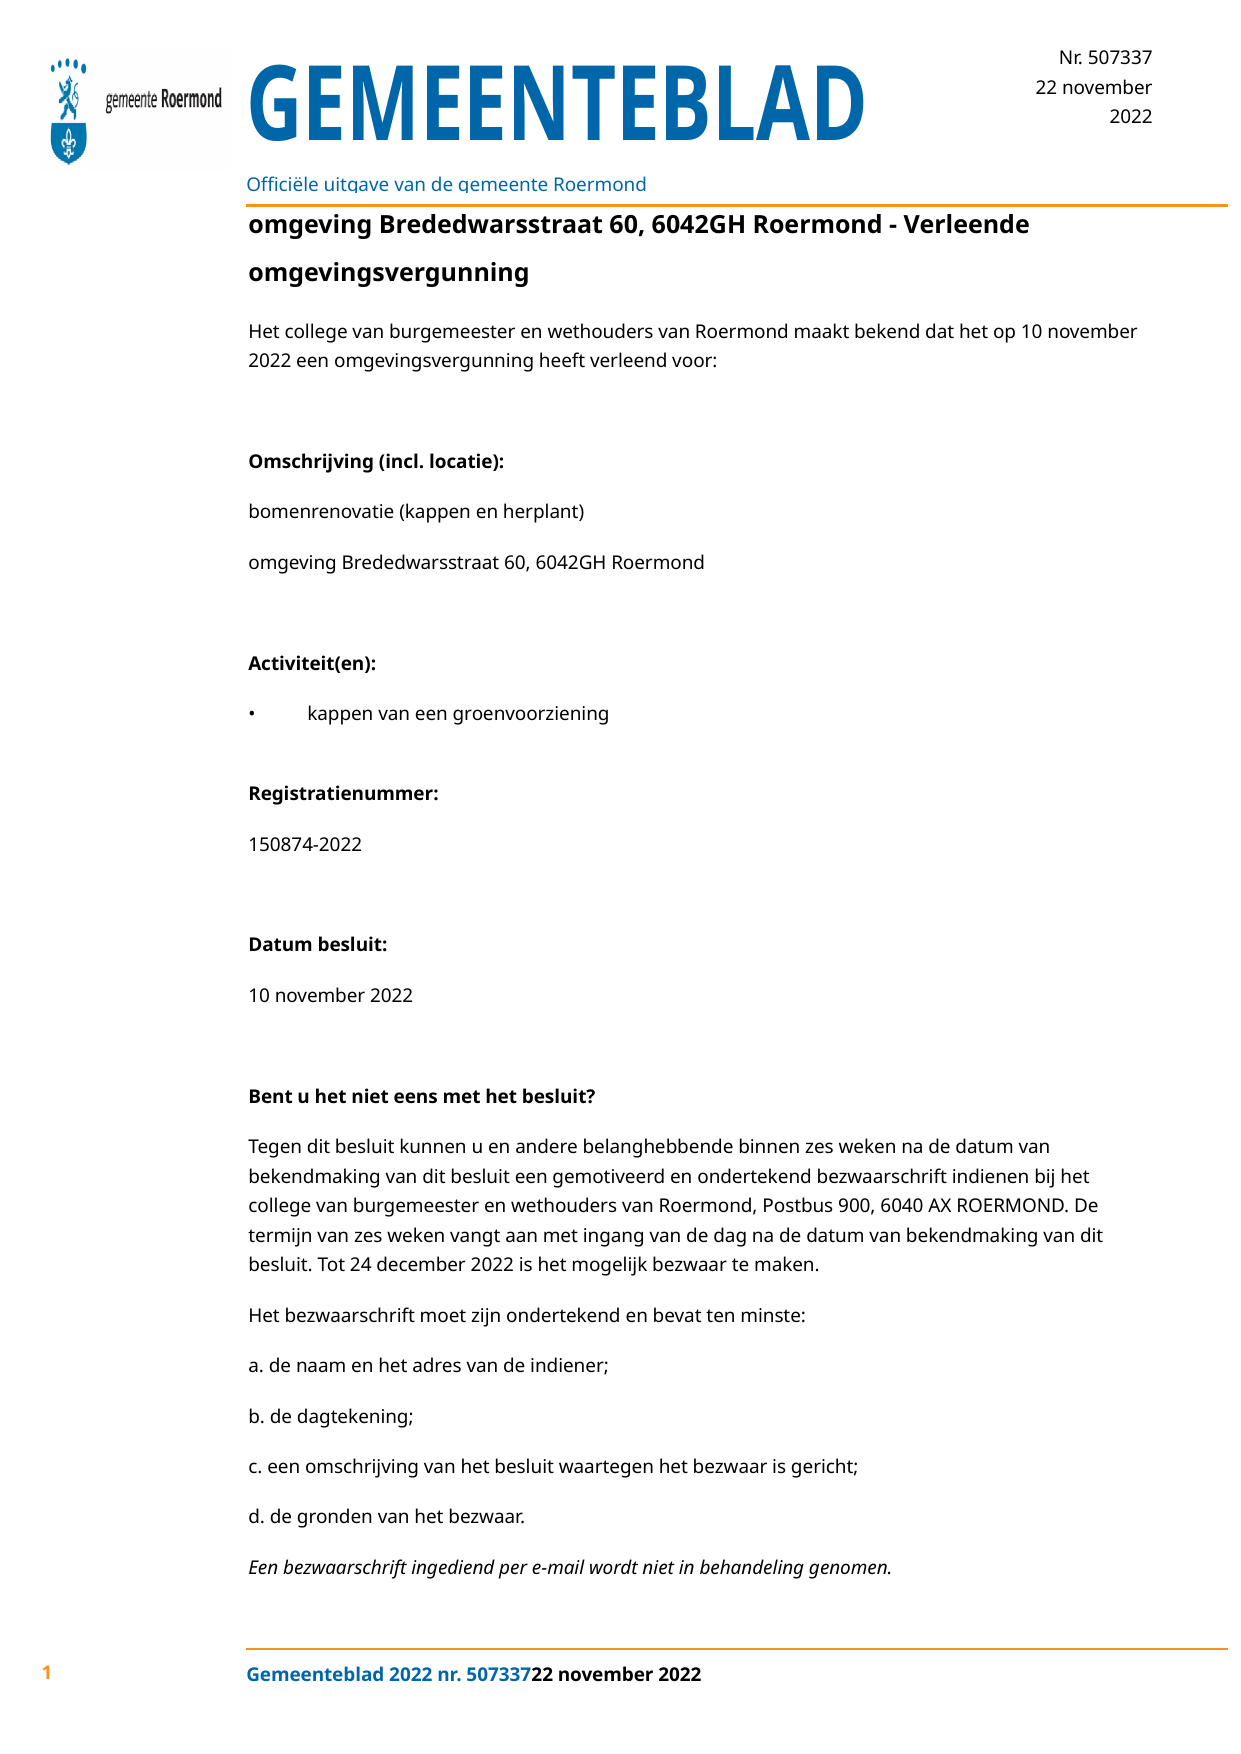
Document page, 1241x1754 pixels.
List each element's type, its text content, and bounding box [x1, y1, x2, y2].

text Bent u het niet eens met het besluit? [248, 1083, 1152, 1109]
text d. de gronden van het bezwaar. [248, 1504, 1152, 1529]
picture [41, 47, 231, 172]
text Activiteit(en): [248, 650, 1152, 676]
text c. een omschrijving van het besluit waartegen het bezwaar is gericht; [248, 1453, 1152, 1479]
text bomenrenovatie (kappen en herplant) [248, 499, 1152, 524]
text Een bezwaarschrift ingediend per e-mail wordt niet in behandeling genomen. [248, 1554, 1152, 1580]
list kappen van een groenvoorziening [248, 700, 1152, 726]
text 150874-2022 [248, 831, 1152, 857]
text b. de dagtekening; [248, 1403, 1152, 1429]
text Het college van burgemeester en wethouders van Roermond maakt bekend dat het op 10 november 2022 een omgevingsvergunning heeft verleend voor: [248, 318, 1152, 373]
text 10 november 2022 [248, 982, 1152, 1008]
text Het bezwaarschrift moet zijn ondertekend en bevat ten minste: [248, 1302, 1152, 1328]
text Tegen dit besluit kunnen u en andere belanghebbende binnen zes weken na de datum van bekendmaking van dit besluit een gemotiveerd en ondertekend bezwaarschrift indienen bij het college van burgemeester en wethouders van Roermond, Postbus 900, 6040 AX ROERMOND. De termijn van zes weken vangt aan met ingang van de dag na de datum van bekendmaking van dit besluit. Tot 24 december 2022 is het mogelijk bezwaar te maken. [248, 1133, 1152, 1277]
text Registratienummer: [248, 780, 1152, 806]
text Datum besluit: [248, 932, 1152, 957]
text omgeving Brededwarsstraat 60, 6042GH Roermond [248, 549, 1152, 575]
text omgeving Brededwarsstraat 60, 6042GH Roermond - Verleende omgevingsvergunning [248, 207, 1152, 288]
text Omschrijving (incl. locatie): [248, 448, 1152, 474]
text a. de naam en het adres van de indiener; [248, 1352, 1152, 1378]
